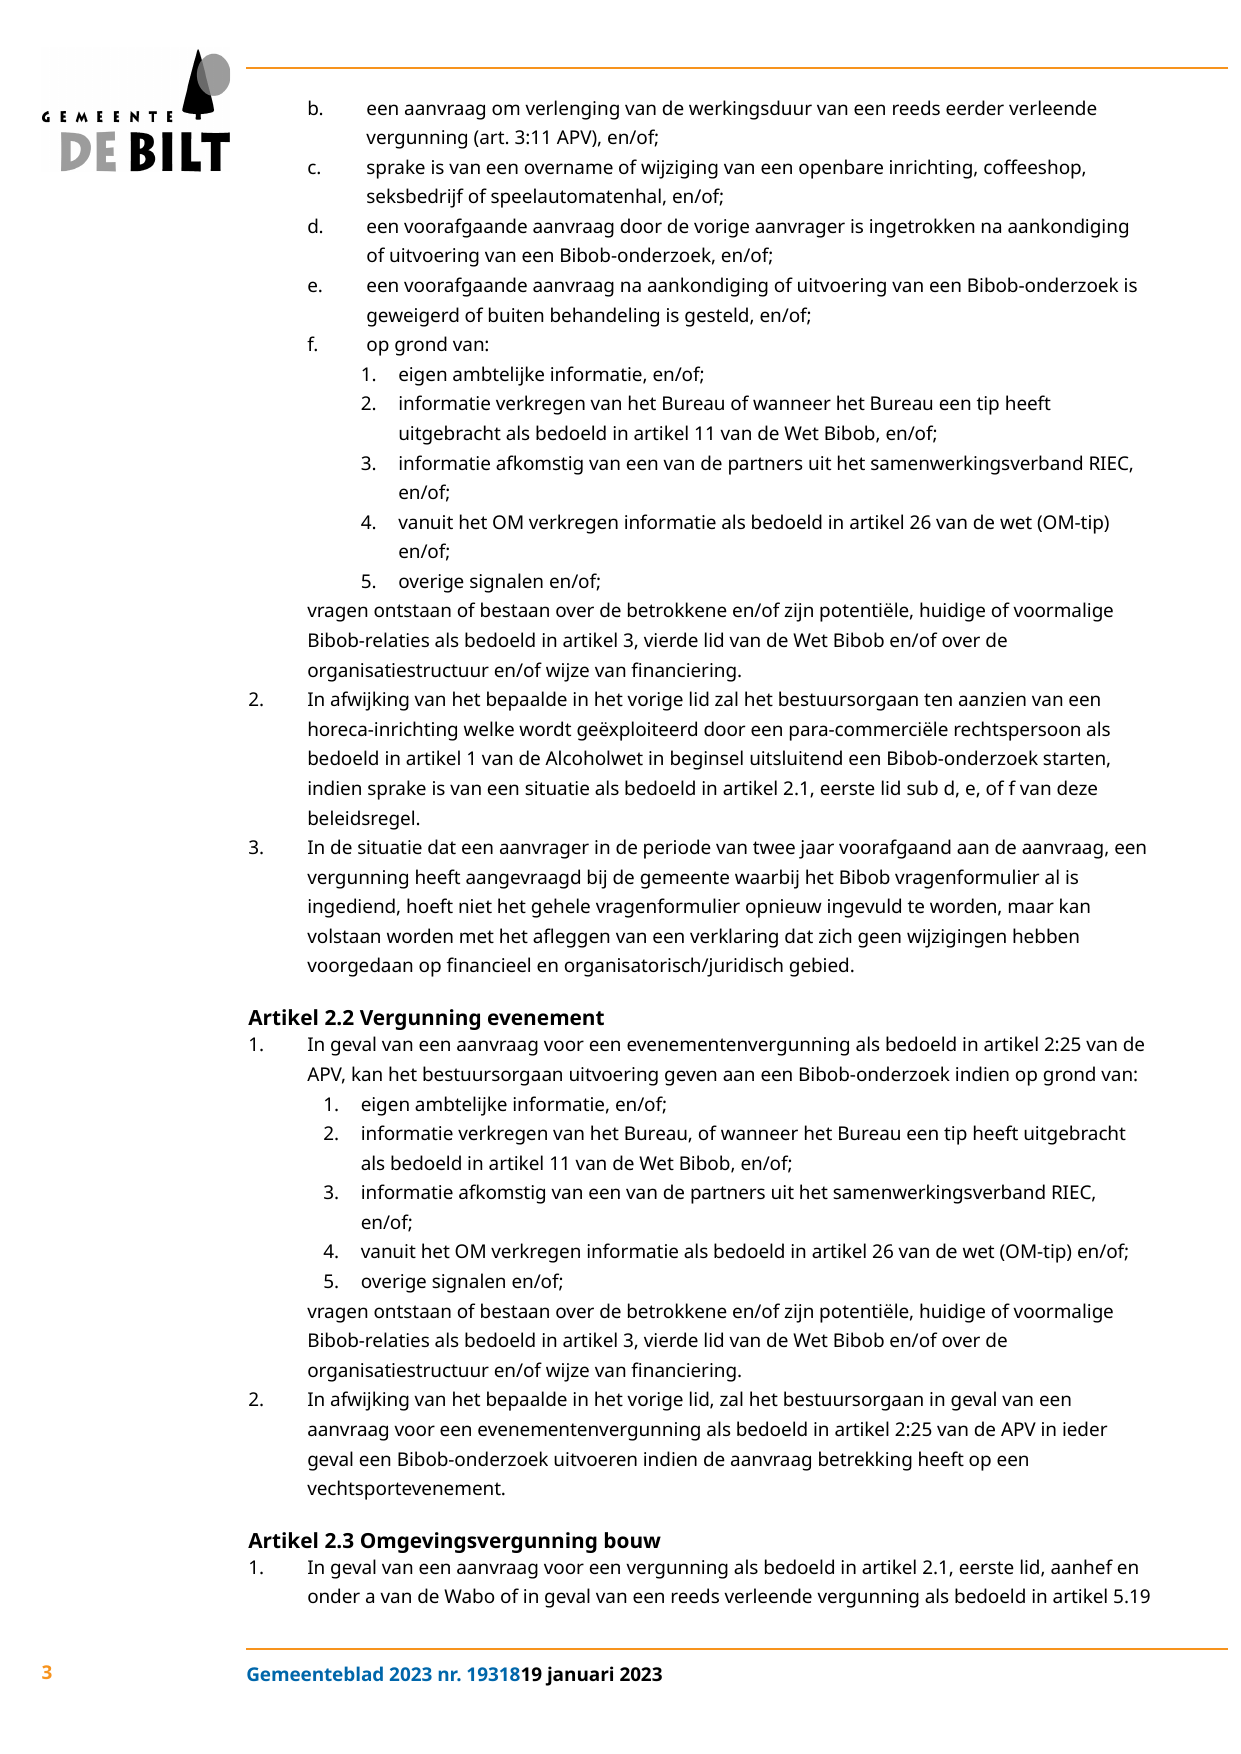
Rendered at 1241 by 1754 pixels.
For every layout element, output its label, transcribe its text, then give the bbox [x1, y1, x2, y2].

list overige signalen en/of; [323, 1268, 1152, 1294]
list In geval van een aanvraag voor een vergunning als bedoeld in artikel 2.1, eerste lid, aanhef en onder a van de Wabo of in geval van een reeds verleende vergunning als bedoeld in artikel 5.19 [248, 1554, 1152, 1609]
list vragen ontstaan of bestaan over de betrokkene en/of zijn potentiële, huidige of voormalige Bibob-relaties als bedoeld in artikel 3, vierde lid van de Wet Bibob en/of over de organisatiestructuur en/of wijze van financiering. [248, 1298, 1152, 1383]
list In geval van een aanvraag voor een evenementenvergunning als bedoeld in artikel 2:25 van de APV, kan het bestuursorgaan uitvoering geven aan een Bibob-onderzoek indien op grond van: [248, 1032, 1152, 1087]
list vragen ontstaan of bestaan over de betrokkene en/of zijn potentiële, huidige of voormalige Bibob-relaties als bedoeld in artikel 3, vierde lid van de Wet Bibob en/of over de organisatiestructuur en/of wijze van financiering. [248, 598, 1152, 683]
list eigen ambtelijke informatie, en/of; [323, 1091, 1152, 1116]
list In de situatie dat een aanvrager in de periode van twee jaar voorafgaand aan de aanvraag, een vergunning heeft aangevraagd bij de gemeente waarbij het Bibob vragenformulier al is ingediend, hoeft niet het gehele vragenformulier opnieuw ingevuld te worden, maar kan volstaan worden met het afleggen van een verklaring dat zich geen wijzigingen hebben voorgedaan op financieel en organisatorisch/juridisch gebied. [248, 834, 1152, 978]
list overige signalen en/of; [361, 568, 1152, 594]
text Artikel 2.3 Omgevingsvergunning bouw [248, 1526, 1152, 1554]
list een voorafgaande aanvraag door de vorige aanvrager is ingetrokken na aankondiging of uitvoering van een Bibob-onderzoek, en/of; [307, 213, 1152, 268]
list vanuit het OM verkregen informatie als bedoeld in artikel 26 van de wet (OM-tip) en/of; [361, 509, 1152, 564]
list informatie verkregen van het Bureau, of wanneer het Bureau een tip heeft uitgebracht als bedoeld in artikel 11 van de Wet Bibob, en/of; [323, 1120, 1152, 1176]
text Artikel 2.2 Vergunning evenement [248, 1003, 1152, 1032]
list een voorafgaande aanvraag na aankondiging of uitvoering van een Bibob-onderzoek is geweigerd of buiten behandeling is gesteld, en/of; [307, 272, 1152, 328]
list In afwijking van het bepaalde in het vorige lid zal het bestuursorgaan ten aanzien van een horeca-inrichting welke wordt geëxploiteerd door een para-commerciële rechtspersoon als bedoeld in artikel 1 van de Alcoholwet in beginsel uitsluitend een Bibob-onderzoek starten, indien sprake is van een situatie als bedoeld in artikel 2.1, eerste lid sub d, e, of f van deze beleidsregel. [248, 686, 1152, 831]
list sprake is van een overname of wijziging van een openbare inrichting, coffeeshop, seksbedrijf of speelautomatenhal, en/of; [307, 154, 1152, 209]
list eigen ambtelijke informatie, en/of; [361, 361, 1152, 387]
list vanuit het OM verkregen informatie als bedoeld in artikel 26 van de wet (OM-tip) en/of; [323, 1239, 1152, 1264]
list In afwijking van het bepaalde in het vorige lid, zal het bestuursorgaan in geval van een aanvraag voor een evenementenvergunning als bedoeld in artikel 2:25 van de APV in ieder geval een Bibob-onderzoek uitvoeren indien de aanvraag betrekking heeft op een vechtsportevenement. [248, 1387, 1152, 1501]
list informatie afkomstig van een van de partners uit het samenwerkingsverband RIEC, en/of; [361, 450, 1152, 505]
picture [41, 47, 231, 172]
list op grond van: [307, 331, 1152, 357]
list een aanvraag om verlenging van de werkingsduur van een reeds eerder verleende vergunning (art. 3:11 APV), en/of; [307, 95, 1152, 150]
list informatie verkregen van het Bureau of wanneer het Bureau een tip heeft uitgebracht als bedoeld in artikel 11 van de Wet Bibob, en/of; [361, 391, 1152, 446]
list informatie afkomstig van een van de partners uit het samenwerkingsverband RIEC, en/of; [323, 1179, 1152, 1235]
